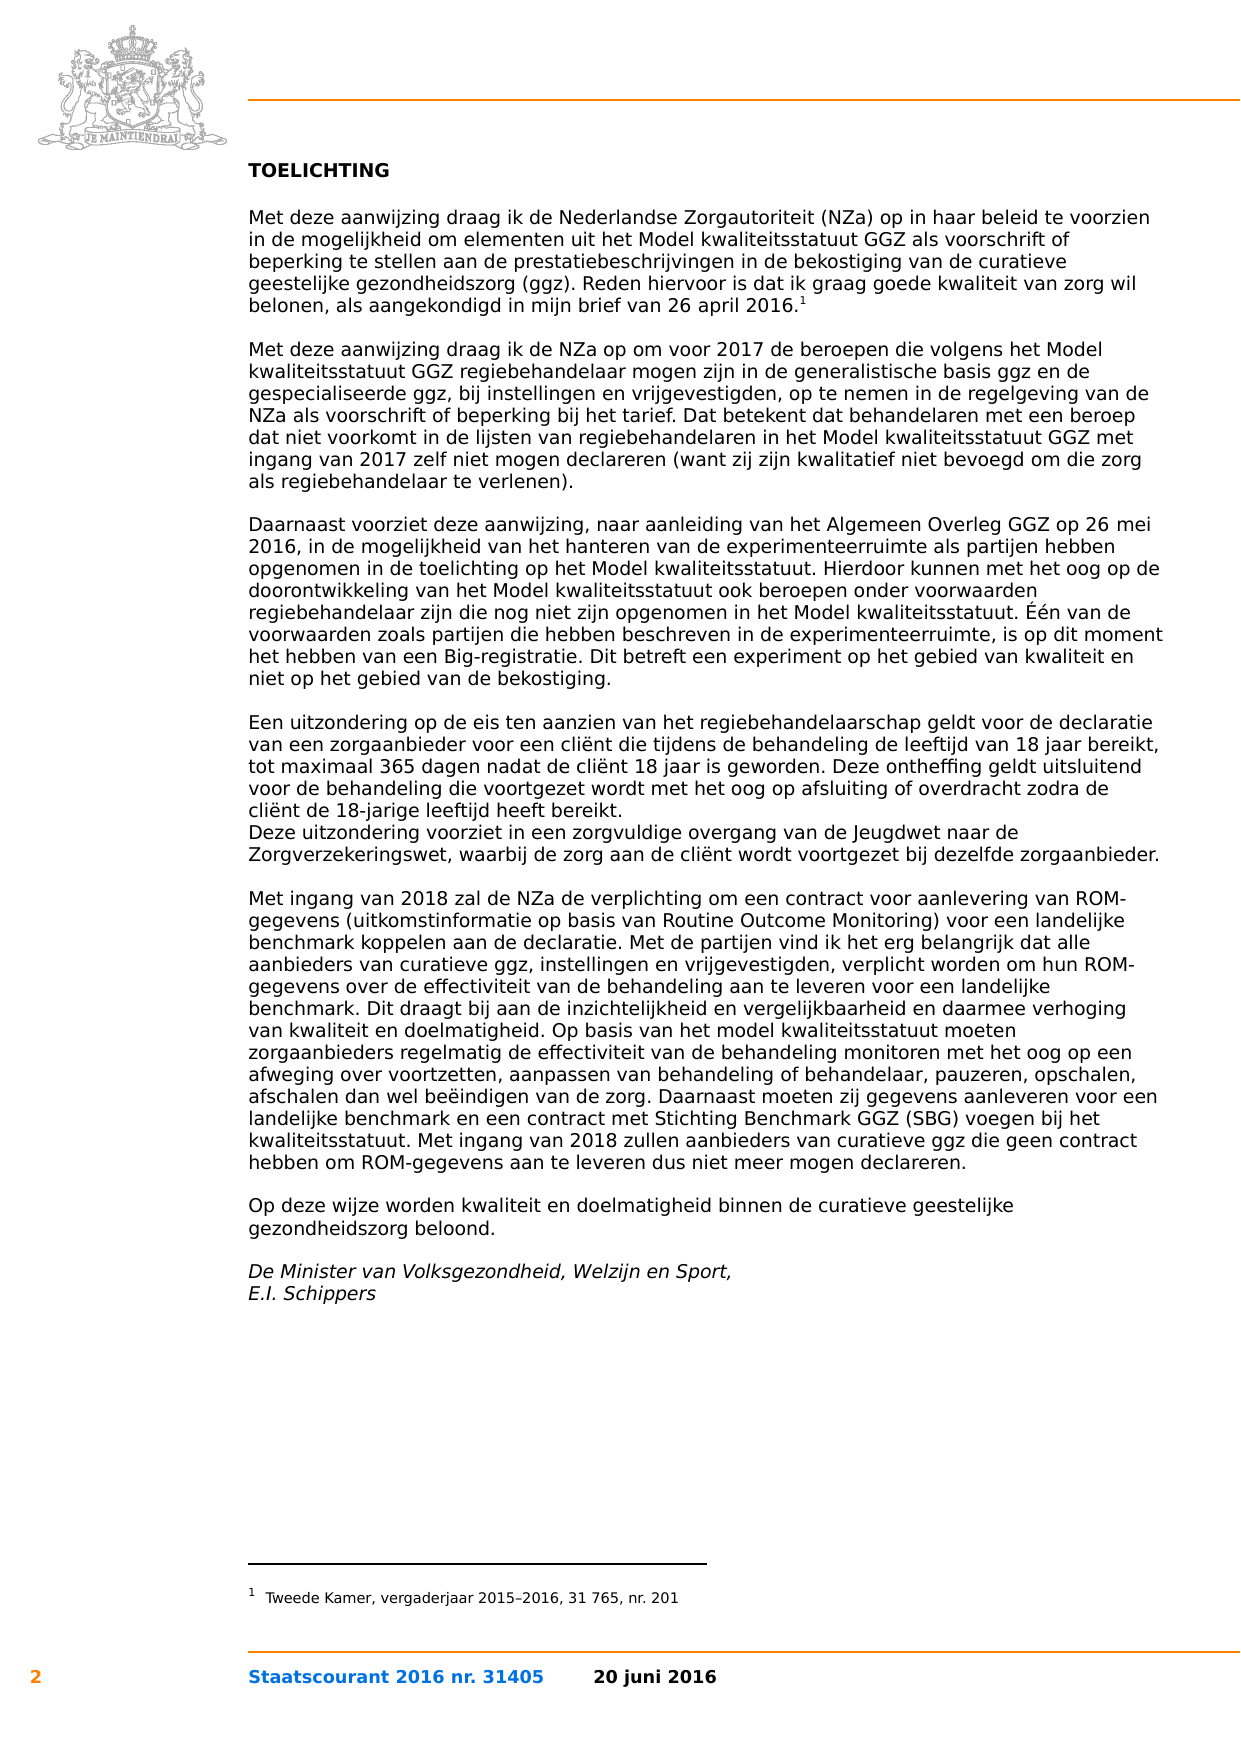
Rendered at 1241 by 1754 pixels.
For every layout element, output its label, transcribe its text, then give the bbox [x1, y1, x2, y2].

text Op deze wijze worden kwaliteit en doelmatigheid binnen de curatieve geestelijke gezondheidszorg beloond. [248, 1195, 1163, 1239]
text Met deze aanwijzing draag ik de Nederlandse Zorgautoriteit (NZa) op in haar beleid te voorzien in de mogelijkheid om elementen uit het Model kwaliteitsstatuut GGZ als voorschrift of beperking te stellen aan de prestatiebeschrijvingen in de bekostiging van de curatieve geestelijke gezondheidszorg (ggz). Reden hiervoor is dat ik graag goede kwaliteit van zorg wil belonen, als aangekondigd in mijn brief van 26 april 2016. [248, 207, 1163, 317]
text De Minister van Volksgezondheid, Welzijn en Sport, E.I. Schippers [248, 1261, 1163, 1305]
text Met deze aanwijzing draag ik de NZa op om voor 2017 de beroepen die volgens het Model kwaliteitsstatuut GGZ regiebehandelaar mogen zijn in de generalistische basis ggz en de gespecialiseerde ggz, bij instellingen en vrijgevestigden, op te nemen in de regelgeving van de NZa als voorschrift of beperking bij het tarief. Dat betekent dat behandelaren met een beroep dat niet voorkomt in de lijsten van regiebehandelaren in het Model kwaliteitsstatuut GGZ met ingang van 2017 zelf niet mogen declareren (want zij zijn kwalitatief niet bevoegd om die zorg als regiebehandelaar te verlenen). [248, 339, 1163, 492]
text Een uitzondering op de eis ten aanzien van het regiebehandelaarschap geldt voor de declaratie van een zorgaanbieder voor een cliënt die tijdens de behandeling de leeftijd van 18 jaar bereikt, tot maximaal 365 dagen nadat de cliënt 18 jaar is geworden. Deze ontheffing geldt uitsluitend voor de behandeling die voortgezet wordt met het oog op afsluiting of overdracht zodra de cliënt de 18-jarige leeftijd heeft bereikt. [248, 712, 1163, 822]
text Daarnaast voorziet deze aanwijzing, naar aanleiding van het Algemeen Overleg GGZ op 26 mei 2016, in de mogelijkheid van het hanteren van de experimenteerruimte als partijen hebben opgenomen in de toelichting op het Model kwaliteitsstatuut. Hierdoor kunnen met het oog op de doorontwikkeling van het Model kwaliteitsstatuut ook beroepen onder voorwaarden regiebehandelaar zijn die nog niet zijn opgenomen in het Model kwaliteitsstatuut. Één van de voorwaarden zoals partijen die hebben beschreven in de experimenteerruimte, is op dit moment het hebben van een Big-registratie. Dit betreft een experiment op het gebied van kwaliteit en niet op het gebied van de bekostiging. [248, 514, 1163, 690]
subtitle TOELICHTING [248, 160, 1163, 182]
text Deze uitzondering voorziet in een zorgvuldige overgang van de Jeugdwet naar de Zorgverzekeringswet, waarbij de zorg aan de cliënt wordt voortgezet bij dezelfde zorgaanbieder. [248, 822, 1163, 866]
picture [38, 25, 227, 150]
text Tweede Kamer, vergaderjaar 2015–2016, 31 765, nr. 201 [248, 1586, 1163, 1608]
text Met ingang van 2018 zal de NZa de verplichting om een contract voor aanlevering van ROM-gegevens (uitkomstinformatie op basis van Routine Outcome Monitoring) voor een landelijke benchmark koppelen aan de declaratie. Met de partijen vind ik het erg belangrijk dat alle aanbieders van curatieve ggz, instellingen en vrijgevestigden, verplicht worden om hun ROM-gegevens over de effectiviteit van de behandeling aan te leveren voor een landelijke benchmark. Dit draagt bij aan de inzichtelijkheid en vergelijkbaarheid en daarmee verhoging van kwaliteit en doelmatigheid. Op basis van het model kwaliteitsstatuut moeten zorgaanbieders regelmatig de effectiviteit van de behandeling monitoren met het oog op een afweging over voortzetten, aanpassen van behandeling of behandelaar, pauzeren, opschalen, afschalen dan wel beëindigen van de zorg. Daarnaast moeten zij gegevens aanleveren voor een landelijke benchmark en een contract met Stichting Benchmark GGZ (SBG) voegen bij het kwaliteitsstatuut. Met ingang van 2018 zullen aanbieders van curatieve ggz die geen contract hebben om ROM-gegevens aan te leveren dus niet meer mogen declareren. [248, 888, 1163, 1173]
